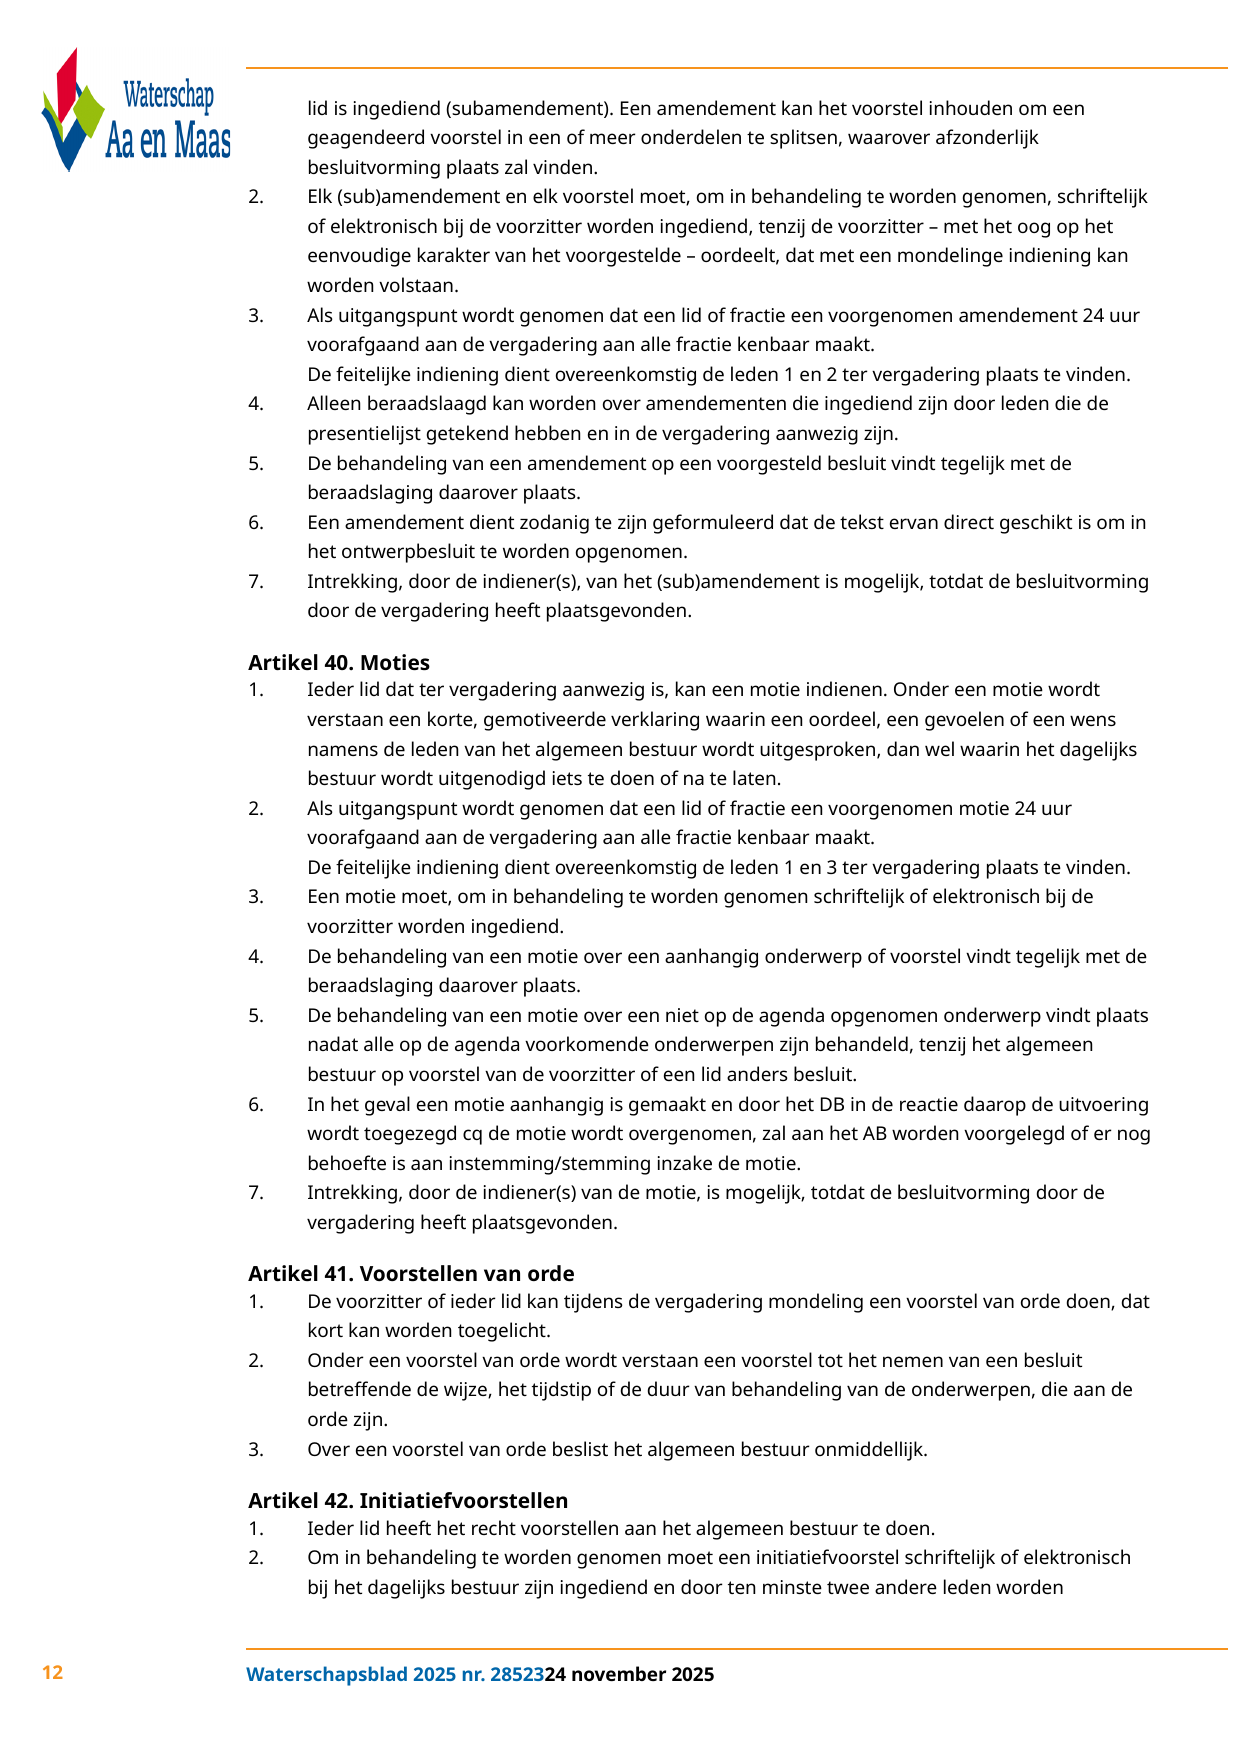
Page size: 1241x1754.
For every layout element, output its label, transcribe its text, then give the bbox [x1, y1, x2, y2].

text Artikel 41. Voorstellen van orde [248, 1259, 1152, 1288]
list Alleen beraadslaagd kan worden over amendementen die ingediend zijn door leden die de presentielijst getekend hebben en in de vergadering aanwezig zijn. [248, 391, 1152, 446]
list Een motie moet, om in behandeling te worden genomen schriftelijk of elektronisch bij de voorzitter worden ingediend. [248, 884, 1152, 939]
list Over een voorstel van orde beslist het algemeen bestuur onmiddellijk. [248, 1436, 1152, 1462]
list Intrekking, door de indiener(s) van de motie, is mogelijk, totdat de besluitvorming door de vergadering heeft plaatsgevonden. [248, 1179, 1152, 1235]
list De behandeling van een amendement op een voorgesteld besluit vindt tegelijk met de beraadslaging daarover plaats. [248, 450, 1152, 505]
list Om in behandeling te worden genomen moet een initiatiefvoorstel schriftelijk of elektronisch bij het dagelijks bestuur zijn ingediend en door ten minste twee andere leden worden [248, 1544, 1152, 1599]
list Ieder lid dat ter vergadering aanwezig is, kan een motie indienen. Onder een motie wordt verstaan een korte, gemotiveerde verklaring waarin een oordeel, een gevoelen of een wens namens de leden van het algemeen bestuur wordt uitgesproken, dan wel waarin het dagelijks bestuur wordt uitgenodigd iets te doen of na te laten. [248, 677, 1152, 791]
list Elk (sub)amendement en elk voorstel moet, om in behandeling te worden genomen, schriftelijk of elektronisch bij de voorzitter worden ingediend, tenzij de voorzitter – met het oog op het eenvoudige karakter van het voorgestelde – oordeelt, dat met een mondelinge indiening kan worden volstaan. [248, 183, 1152, 298]
list Als uitgangspunt wordt genomen dat een lid of fractie een voorgenomen amendement 24 uur voorafgaand aan de vergadering aan alle fractie kenbaar maakt. [248, 302, 1152, 357]
list Een amendement dient zodanig te zijn geformuleerd dat de tekst ervan direct geschikt is om in het ontwerpbesluit te worden opgenomen. [248, 509, 1152, 564]
picture [41, 47, 231, 172]
text Artikel 40. Moties [248, 648, 1152, 677]
list De behandeling van een motie over een niet op de agenda opgenomen onderwerp vindt plaats nadat alle op de agenda voorkomende onderwerpen zijn behandeld, tenzij het algemeen bestuur op voorstel van de voorzitter of een lid anders besluit. [248, 1002, 1152, 1087]
list Ieder lid heeft het recht voorstellen aan het algemeen bestuur te doen. [248, 1515, 1152, 1540]
list De feitelijke indiening dient overeenkomstig de leden 1 en 3 ter vergadering plaats te vinden. [248, 854, 1152, 880]
list De behandeling van een motie over een aanhangig onderwerp of voorstel vindt tegelijk met de beraadslaging daarover plaats. [248, 943, 1152, 998]
text Artikel 42. Initiatiefvoorstellen [248, 1486, 1152, 1515]
list De feitelijke indiening dient overeenkomstig de leden 1 en 2 ter vergadering plaats te vinden. [248, 361, 1152, 387]
list Onder een voorstel van orde wordt verstaan een voorstel tot het nemen van een besluit betreffende de wijze, het tijdstip of de duur van behandeling van de onderwerpen, die aan de orde zijn. [248, 1347, 1152, 1432]
list Intrekking, door de indiener(s), van het (sub)amendement is mogelijk, totdat de besluitvorming door de vergadering heeft plaatsgevonden. [248, 568, 1152, 623]
list De voorzitter of ieder lid kan tijdens de vergadering mondeling een voorstel van orde doen, dat kort kan worden toegelicht. [248, 1288, 1152, 1343]
list Als uitgangspunt wordt genomen dat een lid of fractie een voorgenomen motie 24 uur voorafgaand aan de vergadering aan alle fractie kenbaar maakt. [248, 795, 1152, 850]
list lid is ingediend (subamendement). Een amendement kan het voorstel inhouden om een geagendeerd voorstel in een of meer onderdelen te splitsen, waarover afzonderlijk besluitvorming plaats zal vinden. [248, 95, 1152, 180]
list In het geval een motie aanhangig is gemaakt en door het DB in de reactie daarop de uitvoering wordt toegezegd cq de motie wordt overgenomen, zal aan het AB worden voorgelegd of er nog behoefte is aan instemming/stemming inzake de motie. [248, 1091, 1152, 1176]
